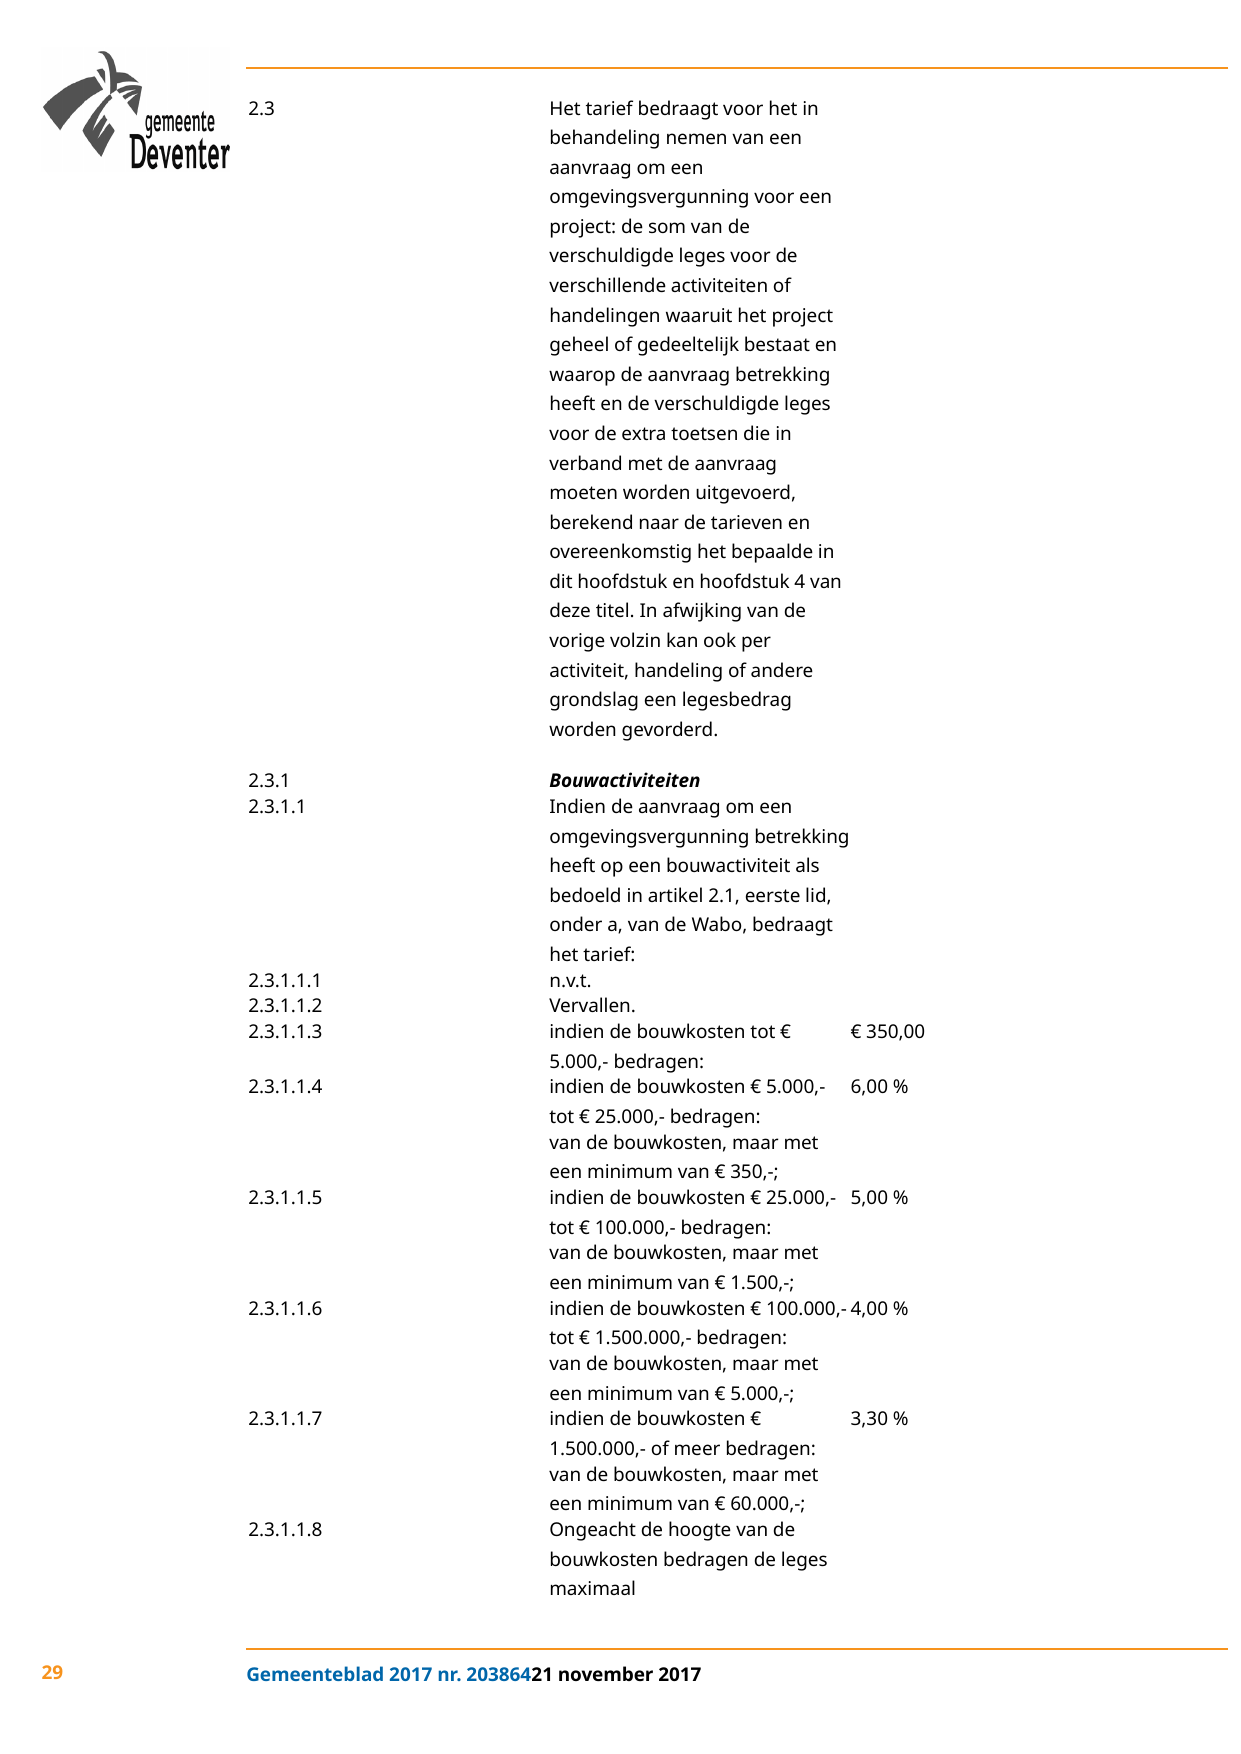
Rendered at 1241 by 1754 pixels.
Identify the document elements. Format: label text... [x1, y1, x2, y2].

table_cell [248, 1129, 549, 1184]
table_cell [850, 768, 1152, 793]
table_cell van de bouwkosten, maar met een minimum van € 350,-; [549, 1129, 850, 1184]
table_cell 2.3.1.1.1 [248, 967, 549, 993]
table_header 2.3 [248, 95, 549, 742]
table_header [850, 95, 1152, 742]
table_cell van de bouwkosten, maar met een minimum van € 60.000,-; [549, 1461, 850, 1516]
table_header Het tarief bedraagt voor het in behandeling nemen van een aanvraag om een omgevingsvergunning voor een project: de som van de verschuldigde leges voor de verschillende activiteiten of handelingen waaruit het project geheel of gedeeltelijk bestaat en waarop de aanvraag betrekking heeft en de verschuldigde leges voor de extra toetsen die in verband met de aanvraag moeten worden uitgevoerd, berekend naar de tarieven en overeenkomstig het bepaalde in dit hoofdstuk en hoofdstuk 4 van deze titel. In afwijking van de vorige volzin kan ook per activiteit, handeling of andere grondslag een legesbedrag worden gevorderd. [549, 95, 850, 742]
table_cell 3,30 % [850, 1406, 1152, 1461]
table_cell 2.3.1.1 [248, 793, 549, 967]
table_cell 6,00 % [850, 1074, 1152, 1129]
table_cell [850, 1461, 1152, 1516]
table_cell 2.3.1.1.8 [248, 1516, 549, 1601]
table_cell indien de bouwkosten € 1.500.000,- of meer bedragen: [549, 1406, 850, 1461]
table_cell [248, 1461, 549, 1516]
table_cell [850, 1350, 1152, 1406]
table_cell indien de bouwkosten € 25.000,- tot € 100.000,- bedragen: [549, 1184, 850, 1239]
table_cell [248, 742, 549, 767]
table_cell Indien de aanvraag om een omgevingsvergunning betrekking heeft op een bouwactiviteit als bedoeld in artikel 2.1, eerste lid, onder a, van de Wabo, bedraagt het tarief: [549, 793, 850, 967]
table_cell 2.3.1.1.3 [248, 1018, 549, 1074]
table_cell [850, 967, 1152, 993]
table_cell [850, 1240, 1152, 1295]
picture [41, 47, 231, 172]
table_cell 2.3.1.1.2 [248, 993, 549, 1018]
table_cell [248, 1240, 549, 1295]
table_cell 5,00 % [850, 1184, 1152, 1239]
table_cell € 350,00 [850, 1018, 1152, 1074]
table_cell [850, 993, 1152, 1018]
table_cell Ongeacht de hoogte van de bouwkosten bedragen de leges maximaal [549, 1516, 850, 1601]
table_cell van de bouwkosten, maar met een minimum van € 5.000,-; [549, 1350, 850, 1406]
table_cell 2.3.1.1.4 [248, 1074, 549, 1129]
table_cell Bouwactiviteiten [549, 768, 850, 793]
table_cell indien de bouwkosten tot € 5.000,- bedragen: [549, 1018, 850, 1074]
table_cell 2.3.1 [248, 768, 549, 793]
table_cell 2.3.1.1.7 [248, 1406, 549, 1461]
table_cell [850, 742, 1152, 767]
table_cell 2.3.1.1.5 [248, 1184, 549, 1239]
table_cell [850, 1516, 1152, 1601]
table_cell Vervallen. [549, 993, 850, 1018]
table_cell [549, 742, 850, 767]
table_cell van de bouwkosten, maar met een minimum van € 1.500,-; [549, 1240, 850, 1295]
table_cell indien de bouwkosten € 5.000,- tot € 25.000,- bedragen: [549, 1074, 850, 1129]
table_cell [850, 793, 1152, 967]
table_cell indien de bouwkosten € 100.000,- tot € 1.500.000,- bedragen: [549, 1295, 850, 1350]
table_cell 2.3.1.1.6 [248, 1295, 549, 1350]
table_cell [850, 1129, 1152, 1184]
table_cell [248, 1350, 549, 1406]
table_cell 4,00 % [850, 1295, 1152, 1350]
table_cell n.v.t. [549, 967, 850, 993]
